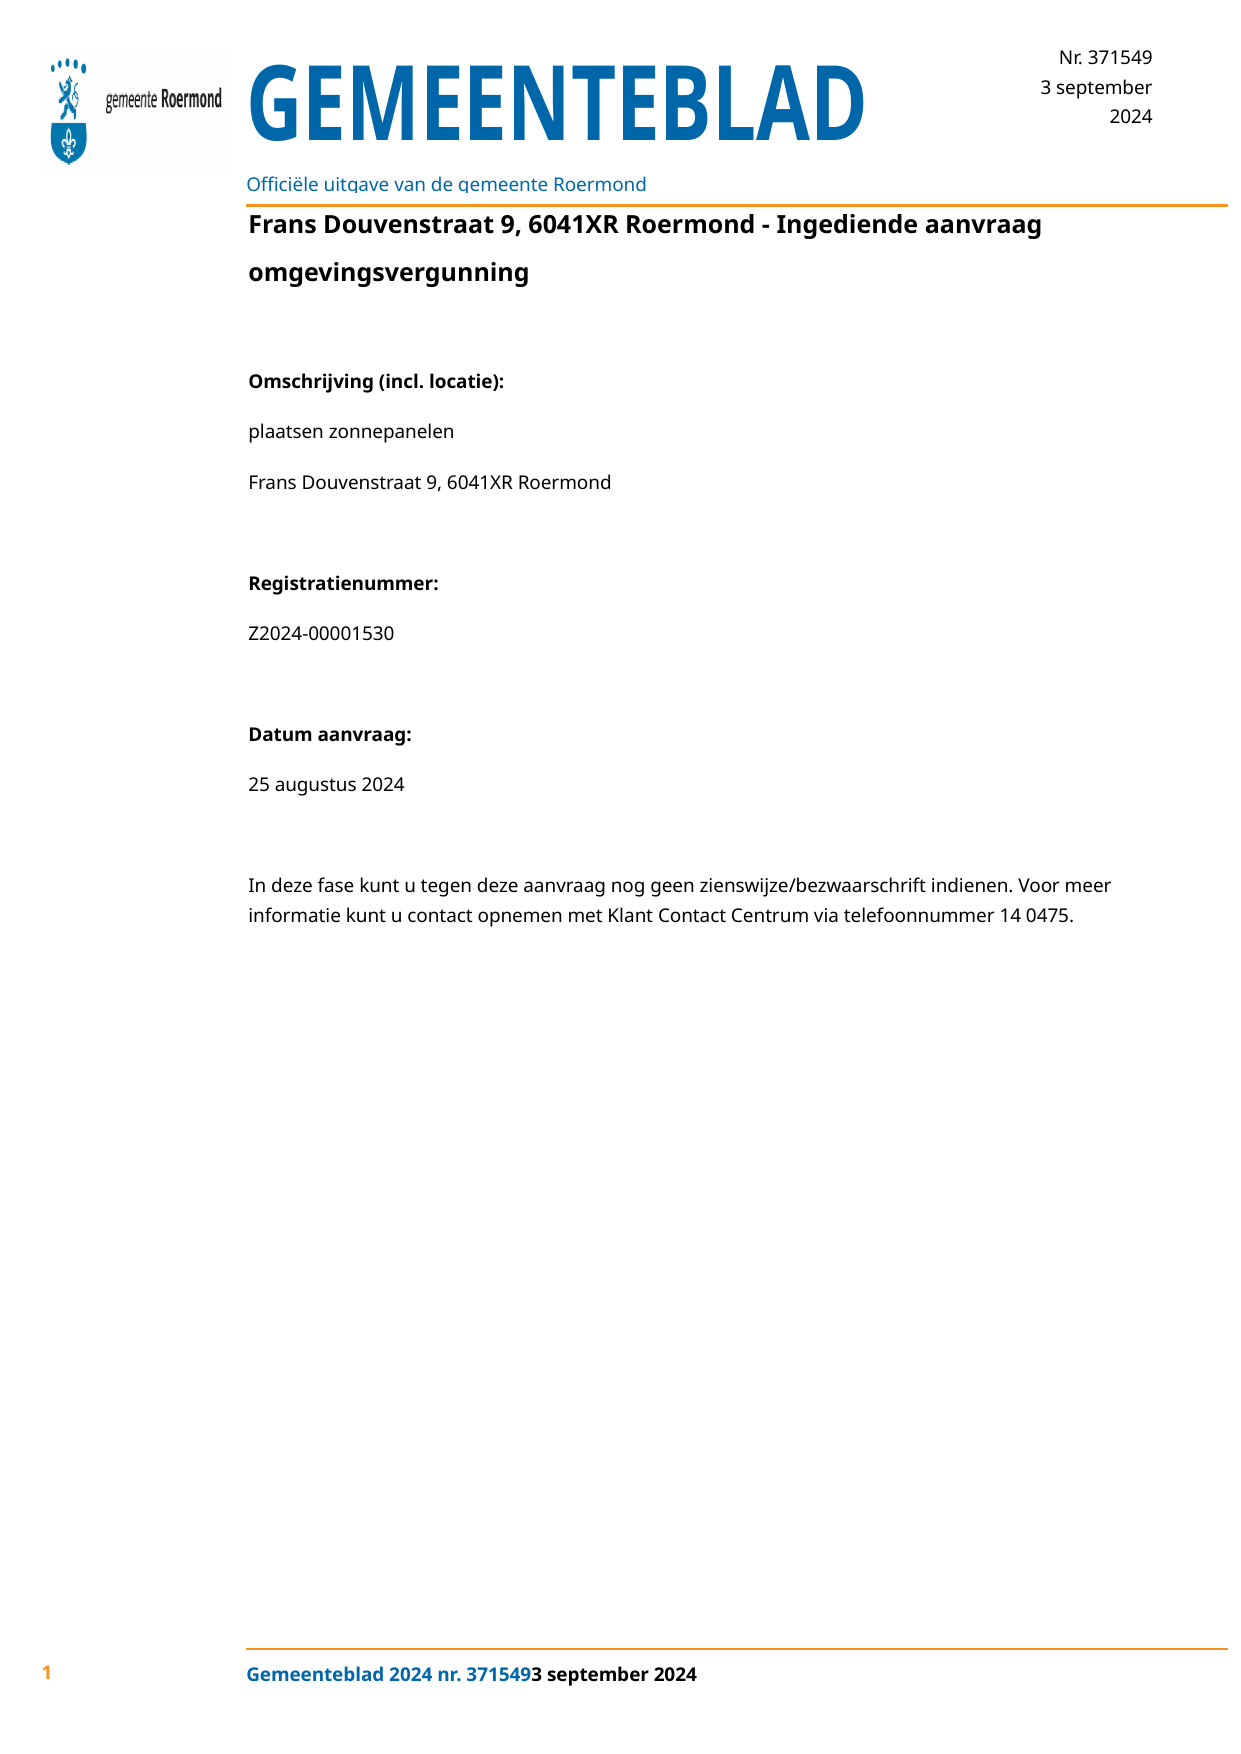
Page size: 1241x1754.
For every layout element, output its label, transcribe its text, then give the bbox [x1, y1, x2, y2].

text plaatsen zonnepanelen [248, 419, 1152, 444]
picture [41, 47, 231, 172]
text 25 augustus 2024 [248, 772, 1152, 797]
text Z2024-00001530 [248, 620, 1152, 646]
text Frans Douvenstraat 9, 6041XR Roermond - Ingediende aanvraag omgevingsvergunning [248, 207, 1152, 288]
text Omschrijving (incl. locatie): [248, 368, 1152, 394]
text Datum aanvraag: [248, 721, 1152, 747]
text Frans Douvenstraat 9, 6041XR Roermond [248, 469, 1152, 495]
text In deze fase kunt u tegen deze aanvraag nog geen zienswijze/bezwaarschrift indienen. Voor meer informatie kunt u contact opnemen met Klant Contact Centrum via telefoonnummer 14 0475. [248, 872, 1152, 928]
text Registratienummer: [248, 570, 1152, 596]
